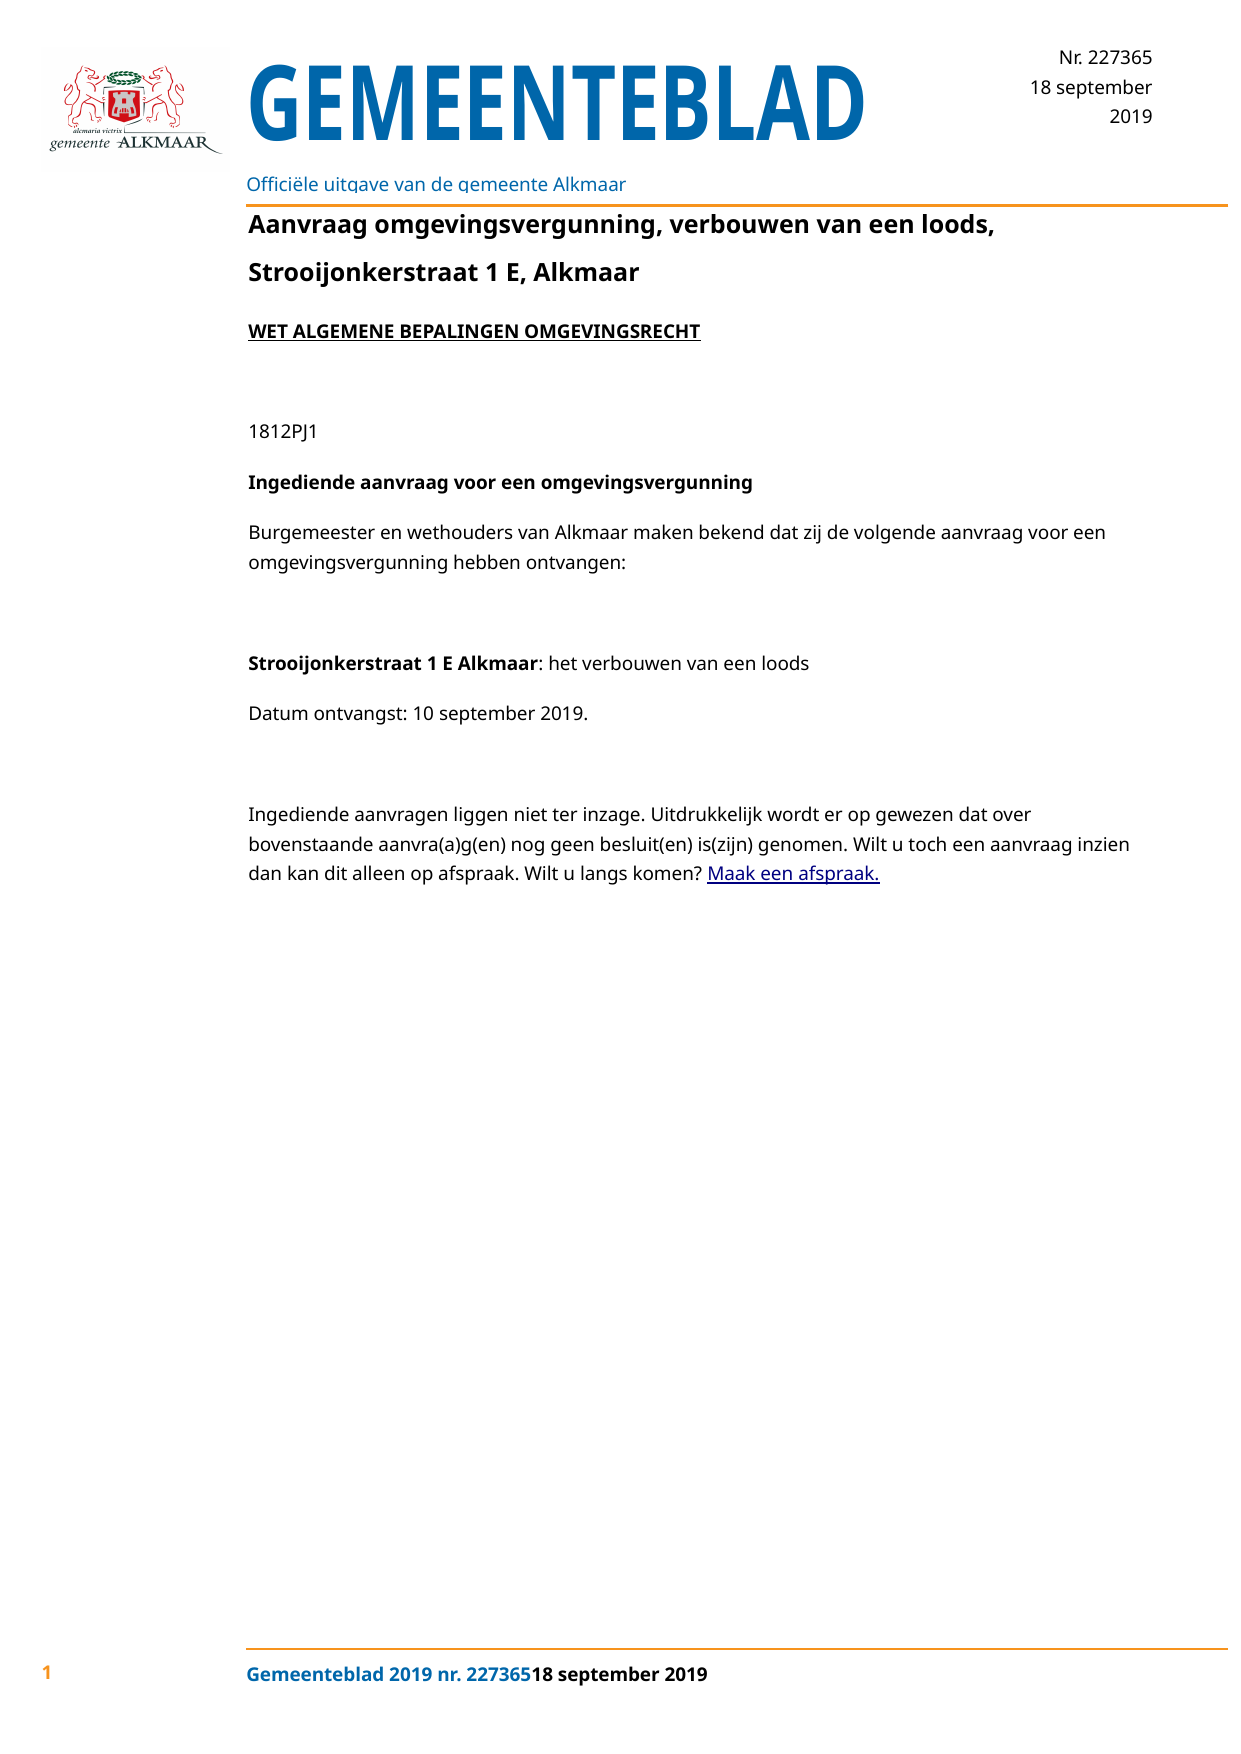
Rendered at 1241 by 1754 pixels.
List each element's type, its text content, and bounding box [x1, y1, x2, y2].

text WET ALGEMENE BEPALINGEN OMGEVINGSRECHT [248, 318, 1152, 344]
text Ingediende aanvragen liggen niet ter inzage. Uitdrukkelijk wordt er op gewezen dat over bovenstaande aanvra(a)g(en) nog geen besluit(en) is(zijn) genomen. Wilt u toch een aanvraag inzien dan kan dit alleen op afspraak. Wilt u langs komen? Maak een afspraak. [248, 801, 1152, 886]
text Burgemeester en wethouders van Alkmaar maken bekend dat zij de volgende aanvraag voor een omgevingsvergunning hebben ontvangen: [248, 519, 1152, 575]
text 1812PJ1 [248, 419, 1152, 444]
text Aanvraag omgevingsvergunning, verbouwen van een loods, Strooijonkerstraat 1 E, Alkmaar [248, 207, 1152, 288]
text Strooijonkerstraat 1 E Alkmaar: het verbouwen van een loods [248, 650, 1152, 676]
picture [41, 47, 231, 172]
text Ingediende aanvraag voor een omgevingsvergunning [248, 469, 1152, 495]
text Datum ontvangst: 10 september 2019. [248, 700, 1152, 726]
